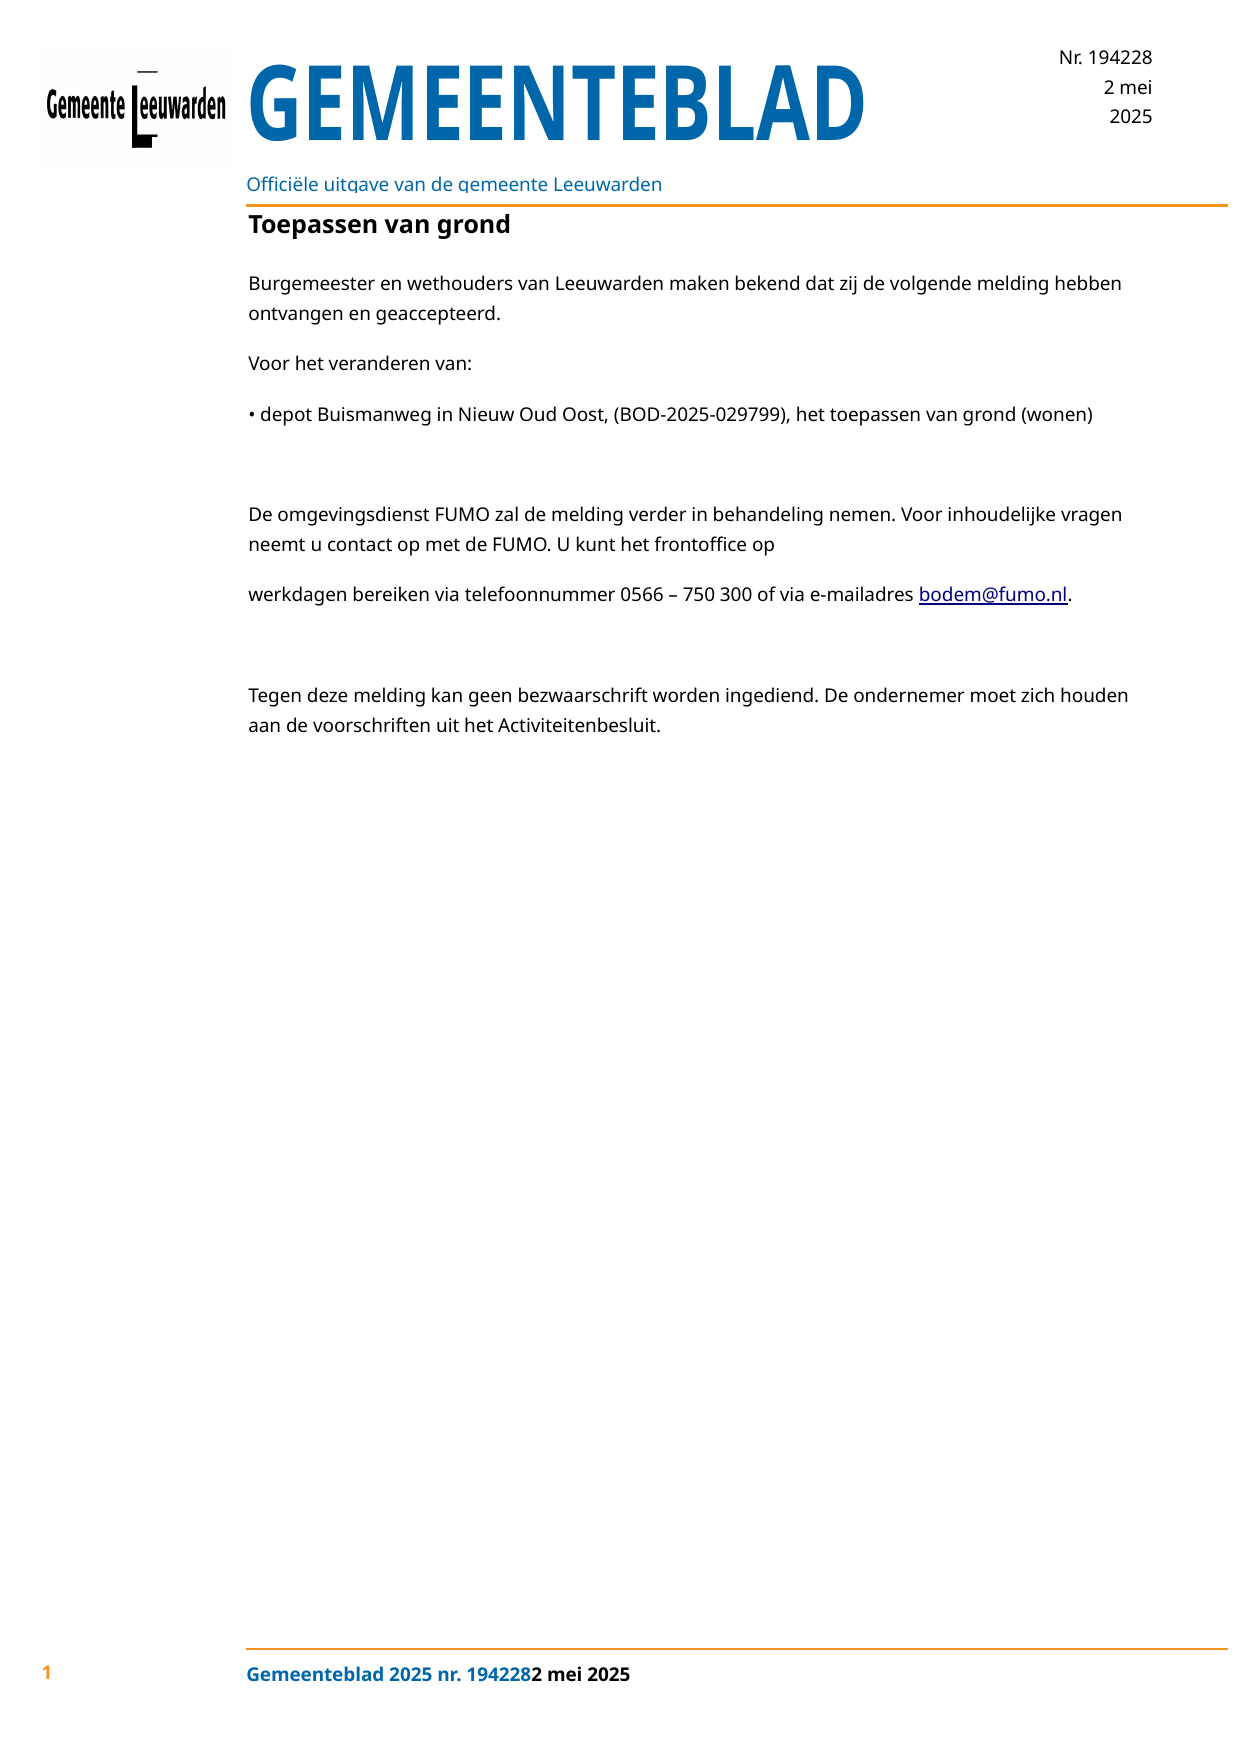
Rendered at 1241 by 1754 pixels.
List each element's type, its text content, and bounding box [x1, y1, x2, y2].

picture [41, 47, 231, 172]
text • depot Buismanweg in Nieuw Oud Oost, (BOD-2025-029799), het toepassen van grond (wonen) [248, 401, 1152, 426]
text Tegen deze melding kan geen bezwaarschrift worden ingediend. De ondernemer moet zich houden aan de voorschriften uit het Activiteitenbesluit. [248, 682, 1152, 738]
text De omgevingsdienst FUMO zal de melding verder in behandeling nemen. Voor inhoudelijke vragen neemt u contact op met de FUMO. U kunt het frontoffice op [248, 502, 1152, 557]
text Burgemeester en wethouders van Leeuwarden maken bekend dat zij de volgende melding hebben ontvangen en geaccepteerd. [248, 270, 1152, 326]
text Voor het veranderen van: [248, 350, 1152, 376]
text werkdagen bereiken via telefoonnummer 0566 – 750 300 of via e-mailadres bodem@fumo.nl. [248, 582, 1152, 607]
text Toepassen van grond [248, 207, 1152, 241]
